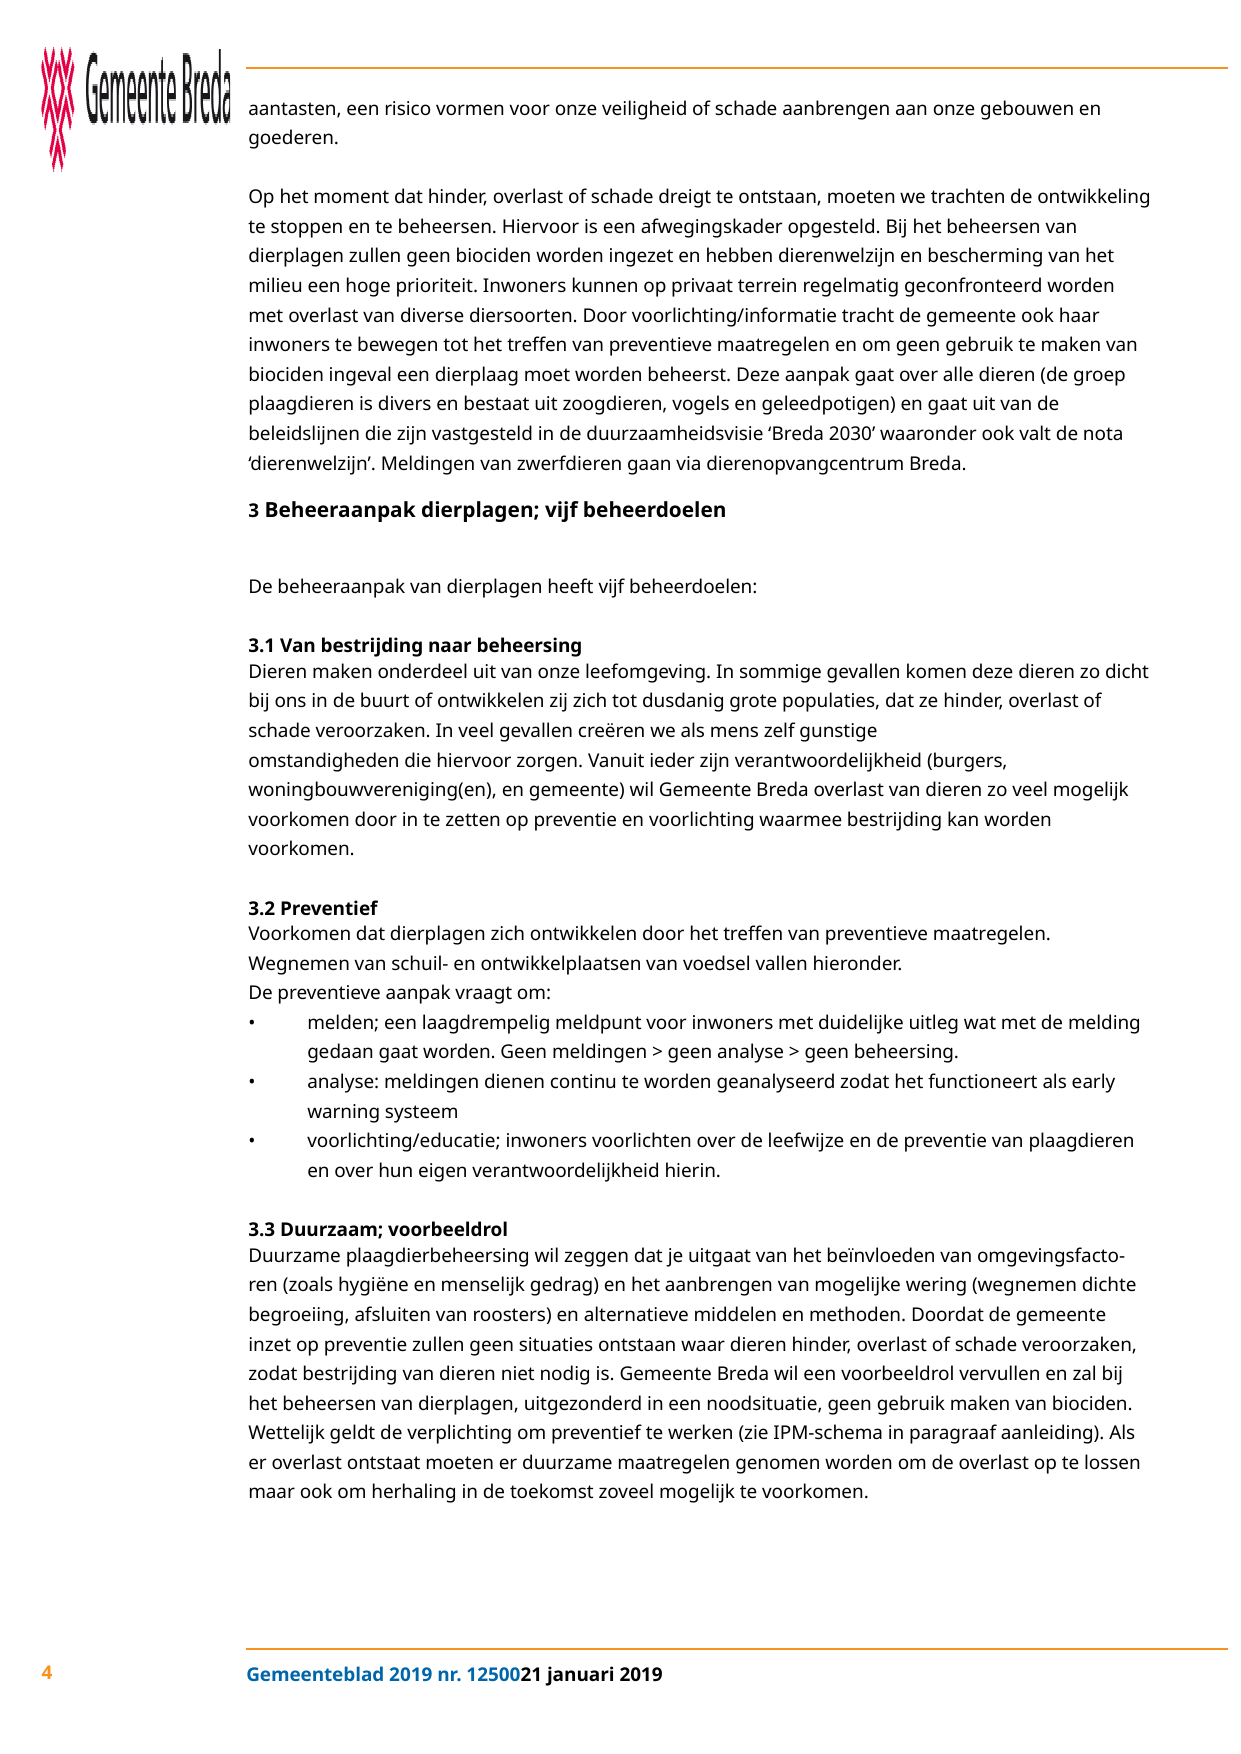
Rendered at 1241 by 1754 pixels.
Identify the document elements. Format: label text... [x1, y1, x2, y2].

text Dieren maken onderdeel uit van onze leefomgeving. In sommige gevallen komen deze dieren zo dicht bij ons in de buurt of ontwikkelen zij zich tot dusdanig grote populaties, dat ze hinder, overlast of schade veroorzaken. In veel gevallen creëren we als mens zelf gunstige [248, 658, 1152, 743]
list melden; een laagdrempelig meldpunt voor inwoners met duidelijke uitleg wat met de melding gedaan gaat worden. Geen meldingen > geen analyse > geen beheersing. [248, 1009, 1152, 1064]
text De preventieve aanpak vraagt om: [248, 979, 1152, 1005]
text Duurzame plaagdierbeheersing wil zeggen dat je uitgaat van het beïnvloeden van omgevingsfacto- ren (zoals hygiëne en menselijk gedrag) en het aanbrengen van mogelijke wering (wegnemen dichte begroeiing, afsluiten van roosters) en alternatieve middelen en methoden. Doordat de gemeente inzet op preventie zullen geen situaties ontstaan waar dieren hinder, overlast of schade veroorzaken, zodat bestrijding van dieren niet nodig is. Gemeente Breda wil een voorbeeldrol vervullen en zal bij het beheersen van dierplagen, uitgezonderd in een noodsituatie, geen gebruik maken van biociden. Wettelijk geldt de verplichting om preventief te werken (zie IPM-schema in paragraaf aanleiding). Als er overlast ontstaat moeten er duurzame maatregelen genomen worden om de overlast op te lossen maar ook om herhaling in de toekomst zoveel mogelijk te voorkomen. [248, 1242, 1152, 1504]
text De beheeraanpak van dierplagen heeft vijf beheerdoelen: [248, 573, 1152, 599]
text 3.3 Duurzaam; voorbeeldrol [248, 1216, 1152, 1242]
text 3 Beheeraanpak dierplagen; vijf beheerdoelen [248, 495, 1152, 524]
text omstandigheden die hiervoor zorgen. Vanuit ieder zijn verantwoordelijkheid (burgers, woningbouwvereniging(en), en gemeente) wil Gemeente Breda overlast van dieren zo veel mogelijk voorkomen door in te zetten op preventie en voorlichting waarmee bestrijding kan worden voorkomen. [248, 747, 1152, 861]
text Voorkomen dat dierplagen zich ontwikkelen door het treffen van preventieve maatregelen. Wegnemen van schuil- en ontwikkelplaatsen van voedsel vallen hieronder. [248, 920, 1152, 976]
picture [41, 47, 231, 172]
list voorlichting/educatie; inwoners voorlichten over de leefwijze en de preventie van plaagdieren en over hun eigen verantwoordelijkheid hierin. [248, 1127, 1152, 1183]
text Op het moment dat hinder, overlast of schade dreigt te ontstaan, moeten we trachten de ontwikkeling te stoppen en te beheersen. Hiervoor is een afwegingskader opgesteld. Bij het beheersen van dierplagen zullen geen biociden worden ingezet en hebben dierenwelzijn en bescherming van het milieu een hoge prioriteit. Inwoners kunnen op privaat terrein regelmatig geconfronteerd worden met overlast van diverse diersoorten. Door voorlichting/informatie tracht de gemeente ook haar inwoners te bewegen tot het treffen van preventieve maatregelen en om geen gebruik te maken van biociden ingeval een dierplaag moet worden beheerst. Deze aanpak gaat over alle dieren (de groep plaagdieren is divers en bestaat uit zoogdieren, vogels en geleedpotigen) en gaat uit van de beleidslijnen die zijn vastgesteld in de duurzaamheidsvisie ‘Breda 2030’ waaronder ook valt de nota ‘dierenwelzijn’. Meldingen van zwerfdieren gaan via dierenopvangcentrum Breda. [248, 183, 1152, 476]
text 3.1 Van bestrijding naar beheersing [248, 632, 1152, 658]
text aantasten, een risico vormen voor onze veiligheid of schade aanbrengen aan onze gebouwen en goederen. [248, 95, 1152, 150]
text 3.2 Preventief [248, 895, 1152, 920]
list analyse: meldingen dienen continu te worden geanalyseerd zodat het functioneert als early warning systeem [248, 1068, 1152, 1124]
